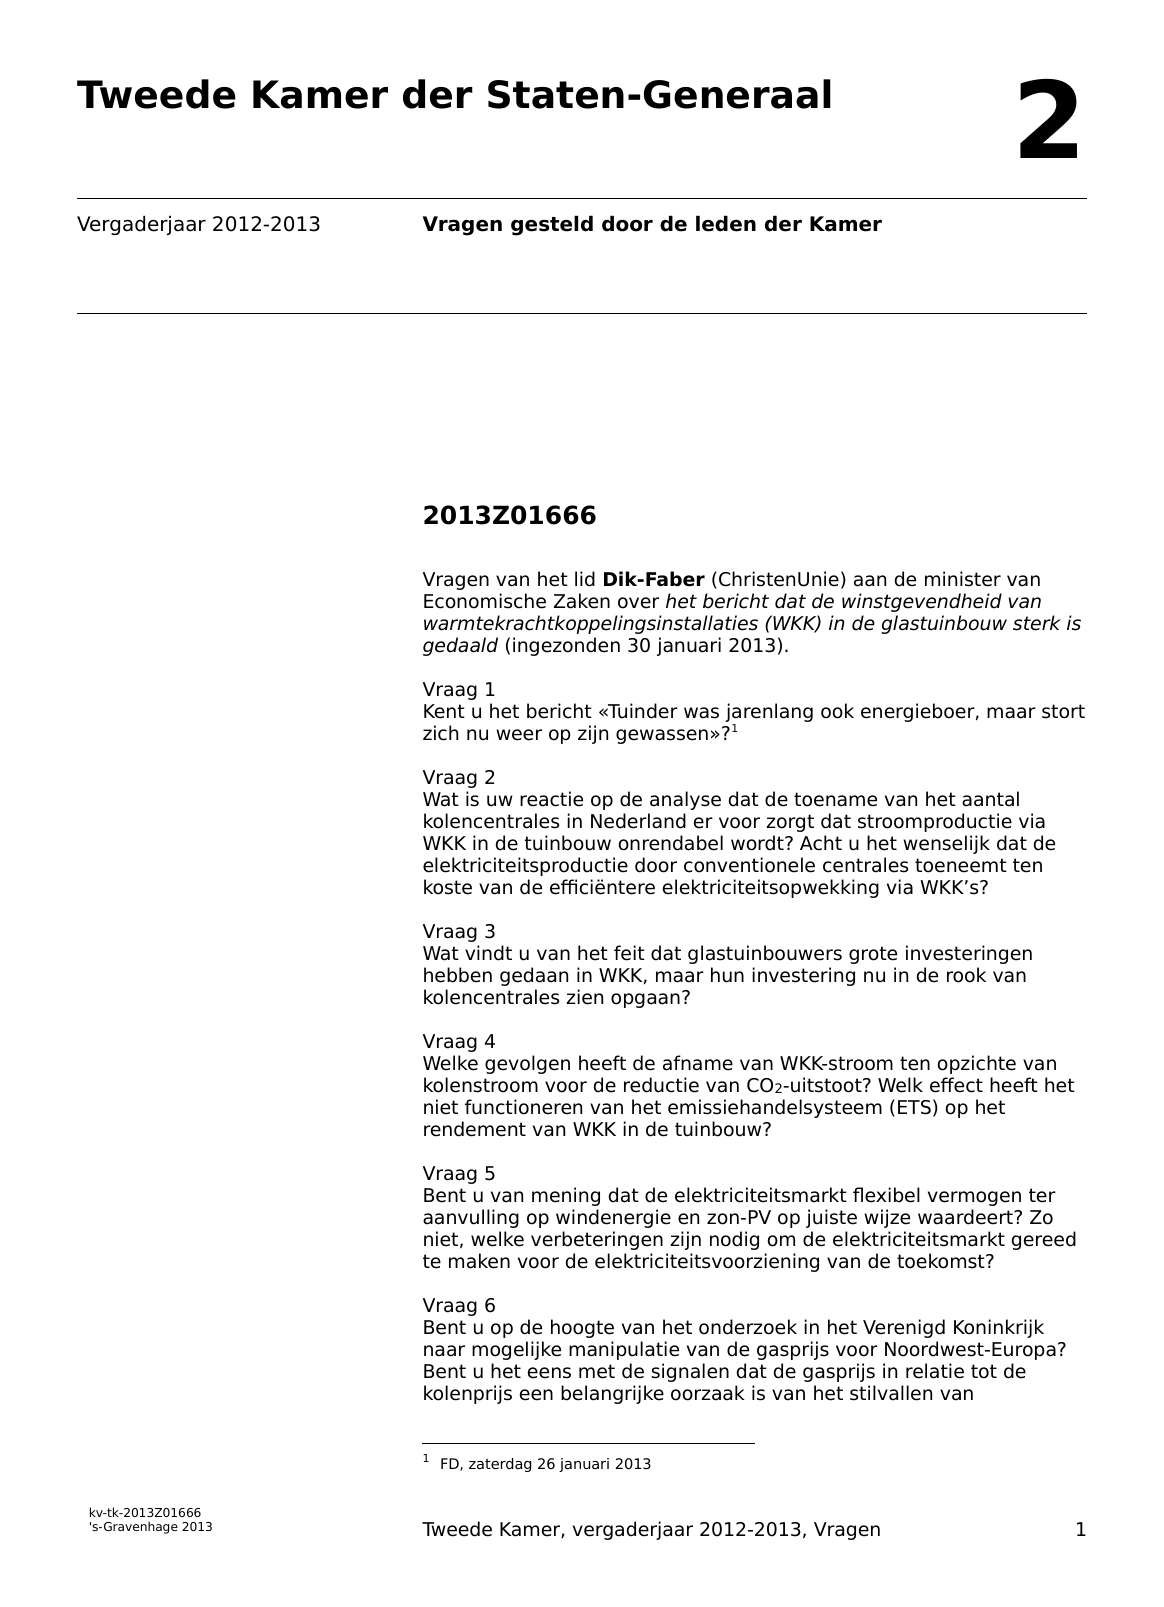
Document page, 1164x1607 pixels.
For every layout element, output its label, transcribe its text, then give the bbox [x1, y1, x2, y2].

table_header Tweede Kamer der Staten-Generaal [77, 59, 886, 198]
table_cell Vragen gesteld door de leden der Kamer [422, 199, 1087, 313]
text Vragen van het lid Dik-Faber (ChristenUnie) aan de minister van Economische Zaken over het bericht dat de winstgevendheid van warmtekrachtkoppelingsinstallaties (WKK) in de glastuinbouw sterk is gedaald (ingezonden 30 januari 2013). [422, 569, 1087, 657]
text Vraag 3 [422, 921, 1087, 943]
text Kent u het bericht «Tuinder was jarenlang ook energieboer, maar stort zich nu weer op zijn gewassen»? [422, 701, 1087, 745]
text Bent u op de hoogte van het onderzoek in het Verenigd Koninkrijk naar mogelijke manipulatie van de gasprijs voor Noordwest-Europa? Bent u het eens met de signalen dat de gasprijs in relatie tot de kolenprijs een belangrijke oorzaak is van het stilvallen van [422, 1317, 1087, 1405]
text Vraag 1 [422, 679, 1087, 701]
text kv-tk-2013Z01666 [88, 1506, 323, 1520]
text FD, zaterdag 26 januari 2013 [422, 1452, 1087, 1474]
text Wat is uw reactie op de analyse dat de toename van het aantal kolencentrales in Nederland er voor zorgt dat stroomproductie via WKK in de tuinbouw onrendabel wordt? Acht u het wenselijk dat de elektriciteitsproductie door conventionele centrales toeneemt ten koste van de efficiëntere elektriciteitsopwekking via WKK’s? [422, 789, 1087, 899]
text Vraag 4 [422, 1031, 1087, 1053]
text 2013Z01666 [422, 501, 1087, 531]
table_cell Vergaderjaar 2012-2013 [77, 199, 422, 313]
text Vraag 2 [422, 767, 1087, 789]
text Bent u van mening dat de elektriciteitsmarkt flexibel vermogen ter aanvulling op windenergie en zon-PV op juiste wijze waardeert? Zo niet, welke verbeteringen zijn nodig om de elektriciteitsmarkt gereed te maken voor de elektriciteitsvoorziening van de toekomst? [422, 1185, 1087, 1273]
text Welke gevolgen heeft de afname van WKK-stroom ten opzichte van kolenstroom voor de reductie van CO2-uitstoot? Welk effect heeft het niet functioneren van het emissiehandelsysteem (ETS) op het rendement van WKK in de tuinbouw? [422, 1053, 1087, 1141]
text Wat vindt u van het feit dat glastuinbouwers grote investeringen hebben gedaan in WKK, maar hun investering nu in de rook van kolencentrales zien opgaan? [422, 943, 1087, 1009]
text Vraag 6 [422, 1295, 1087, 1317]
text 's-Gravenhage 2013 [88, 1520, 323, 1534]
table_header 2 [886, 59, 1087, 198]
text Vraag 5 [422, 1163, 1087, 1185]
